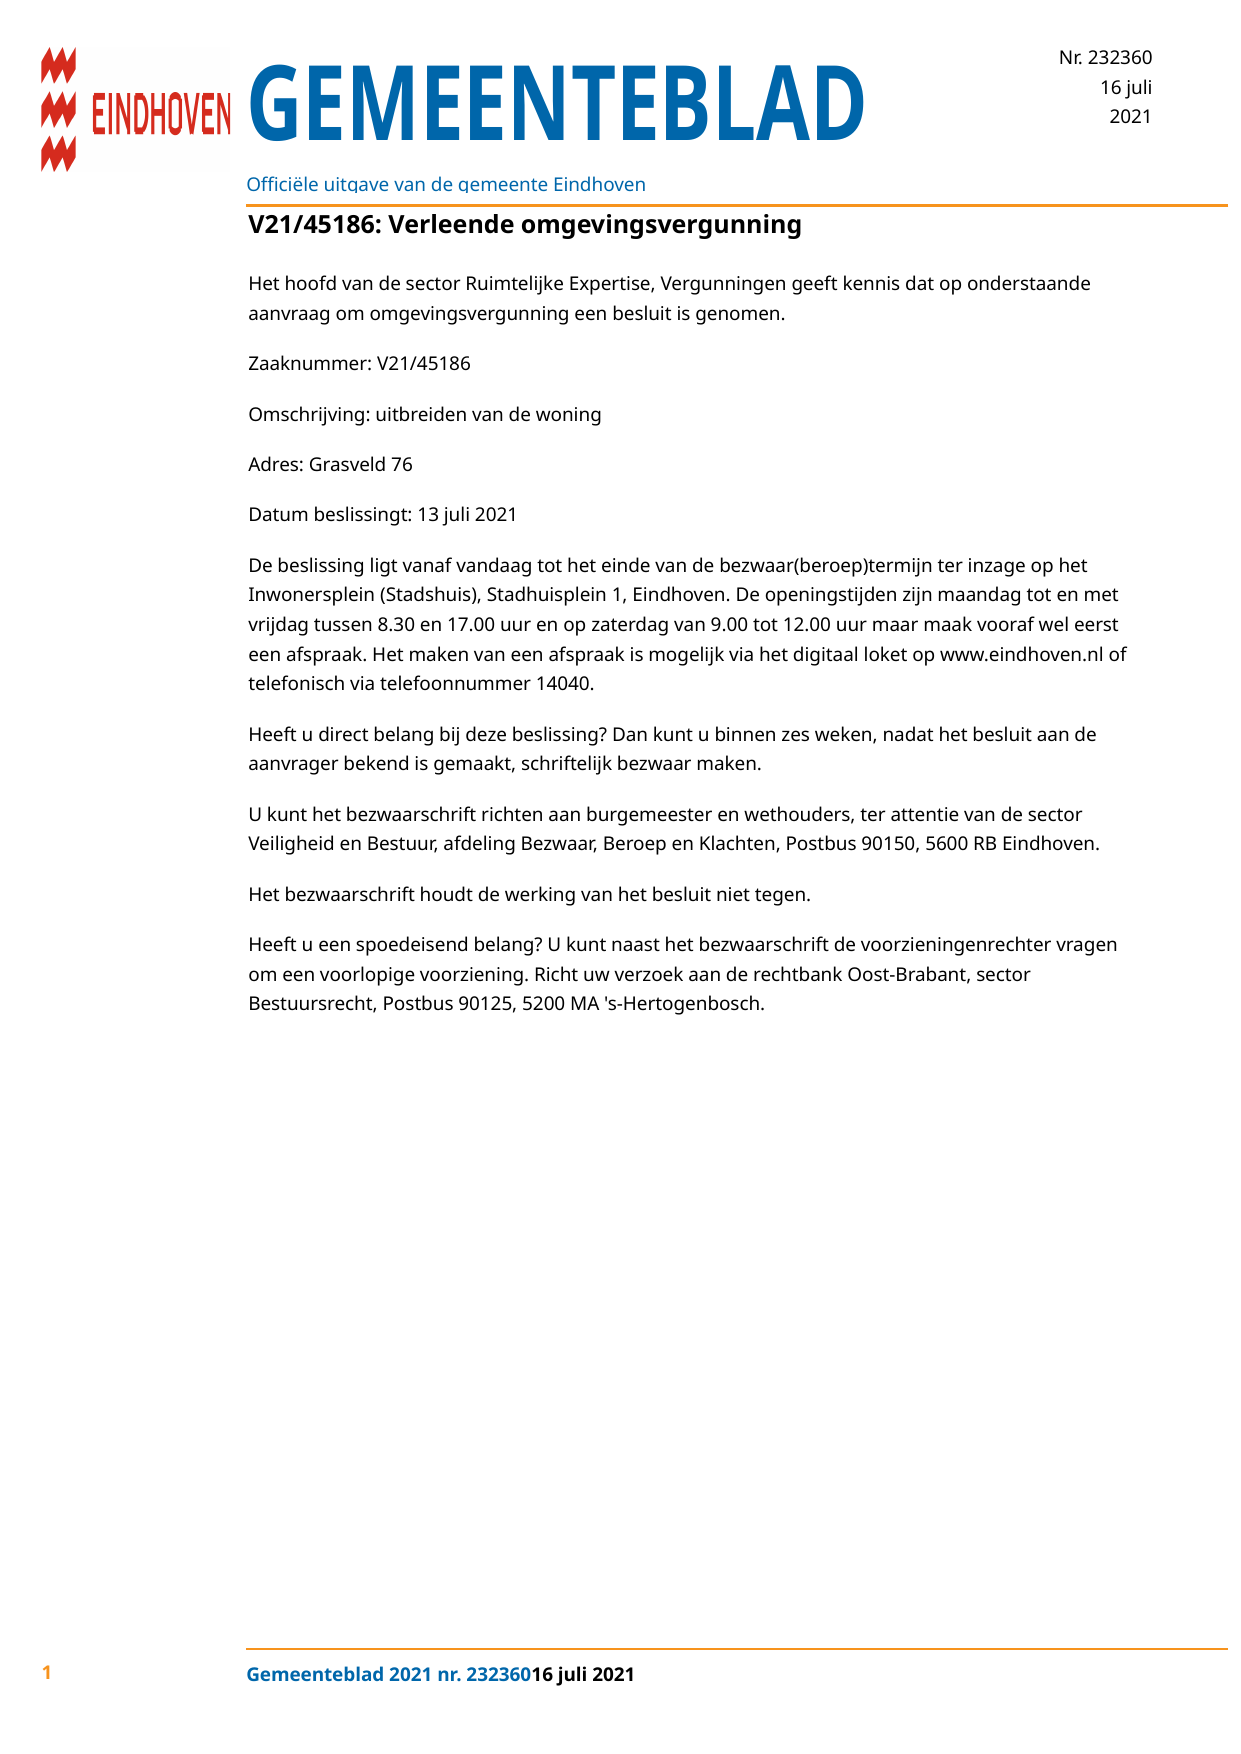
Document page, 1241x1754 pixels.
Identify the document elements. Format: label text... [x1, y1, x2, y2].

text Heeft u een spoedeisend belang? U kunt naast het bezwaarschrift de voorzieningenrechter vragen om een voorlopige voorziening. Richt uw verzoek aan de rechtbank Oost-Brabant, sector Bestuursrecht, Postbus 90125, 5200 MA 's-Hertogenbosch. [248, 931, 1152, 1016]
text De beslissing ligt vanaf vandaag tot het einde van de bezwaar(beroep)termijn ter inzage op het Inwonersplein (Stadshuis), Stadhuisplein 1, Eindhoven. De openingstijden zijn maandag tot en met vrijdag tussen 8.30 en 17.00 uur en op zaterdag van 9.00 tot 12.00 uur maar maak vooraf wel eerst een afspraak. Het maken van een afspraak is mogelijk via het digitaal loket op www.eindhoven.nl of telefonisch via telefoonnummer 14040. [248, 552, 1152, 696]
text V21/45186: Verleende omgevingsvergunning [248, 207, 1152, 241]
text U kunt het bezwaarschrift richten aan burgemeester en wethouders, ter attentie van de sector Veiligheid en Bestuur, afdeling Bezwaar, Beroep en Klachten, Postbus 90150, 5600 RB Eindhoven. [248, 801, 1152, 856]
text Heeft u direct belang bij deze beslissing? Dan kunt u binnen zes weken, nadat het besluit aan de aanvrager bekend is gemaakt, schriftelijk bezwaar maken. [248, 721, 1152, 776]
text Zaaknummer: V21/45186 [248, 350, 1152, 376]
text Datum beslissingt: 13 juli 2021 [248, 502, 1152, 527]
picture [41, 47, 231, 172]
text Het hoofd van de sector Ruimtelijke Expertise, Vergunningen geeft kennis dat op onderstaande aanvraag om omgevingsvergunning een besluit is genomen. [248, 270, 1152, 326]
text Adres: Grasveld 76 [248, 451, 1152, 477]
text Het bezwaarschrift houdt de werking van het besluit niet tegen. [248, 881, 1152, 906]
text Omschrijving: uitbreiden van de woning [248, 401, 1152, 426]
